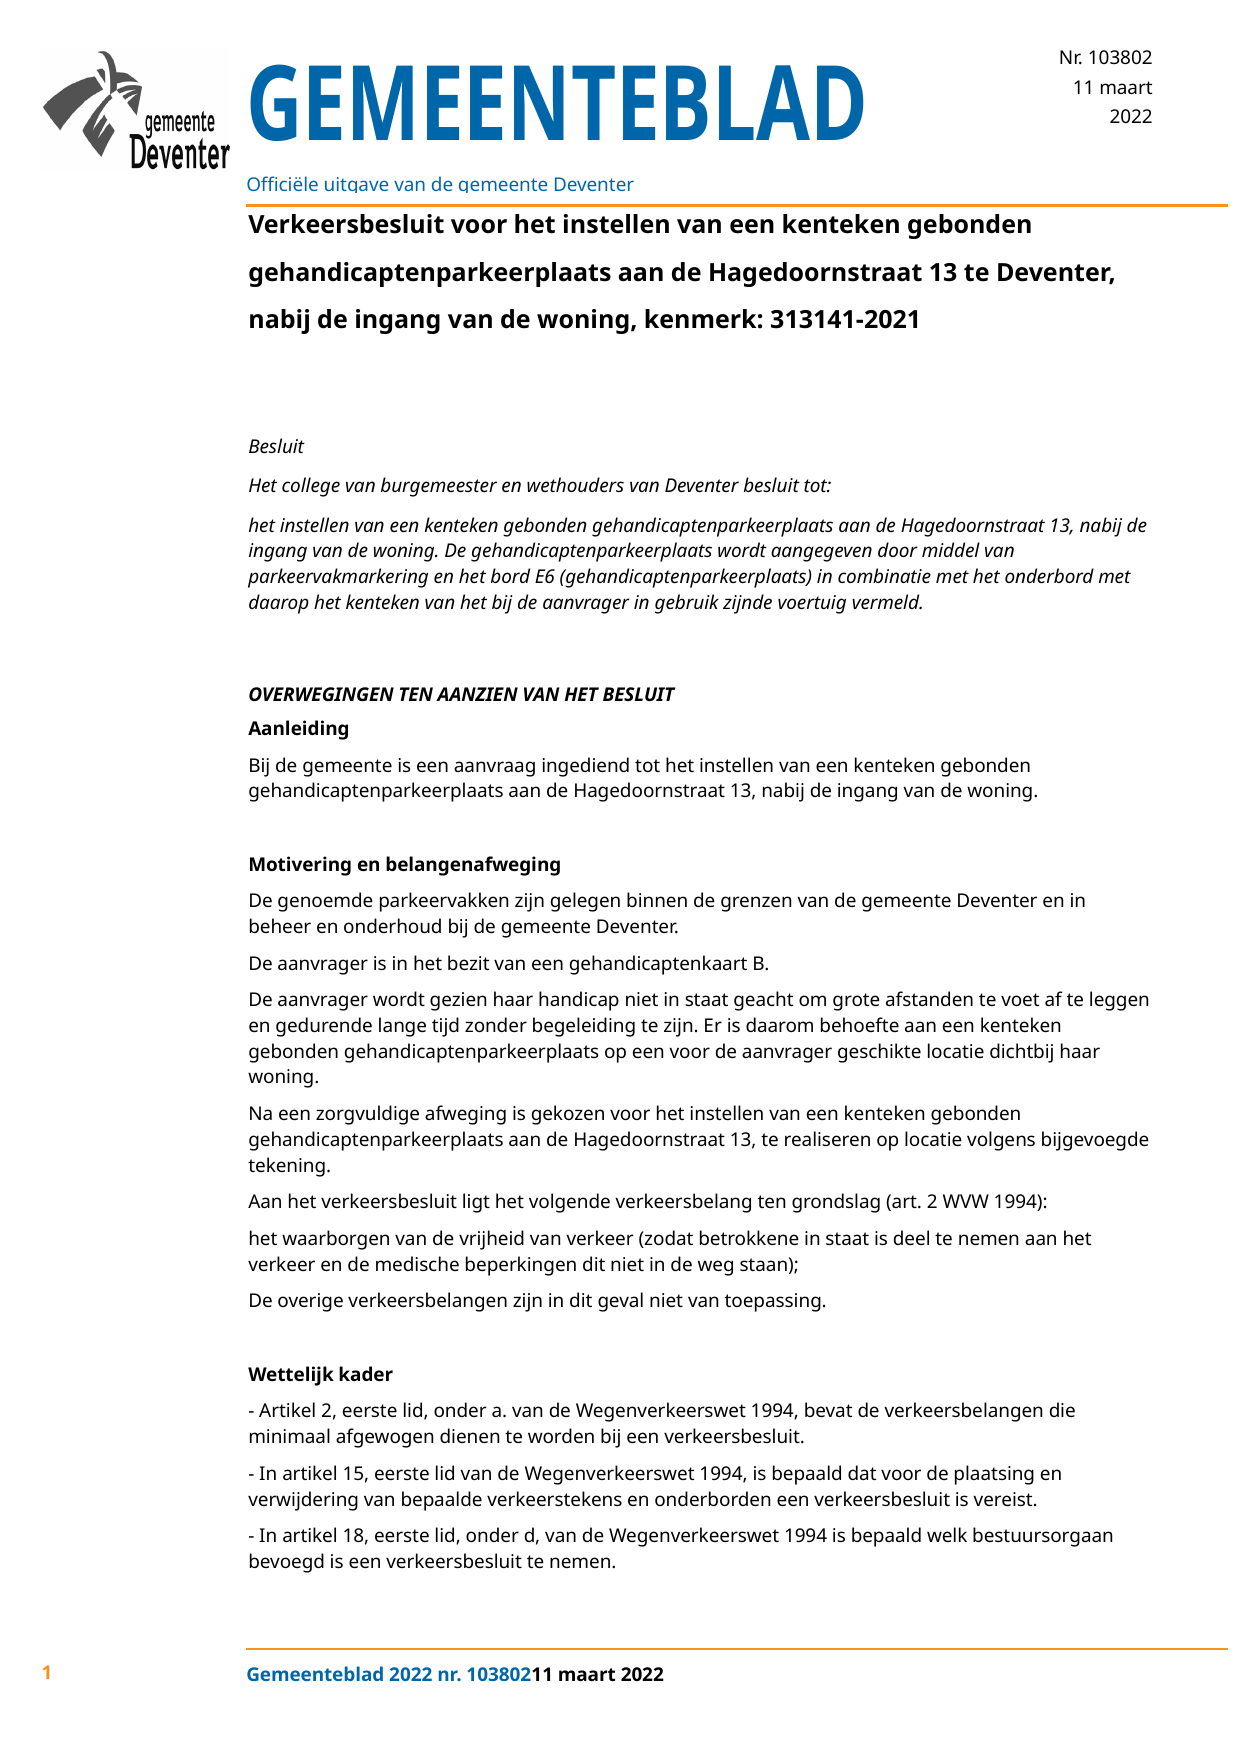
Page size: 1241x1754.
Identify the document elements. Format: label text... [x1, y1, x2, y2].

text het instellen van een kenteken gebonden gehandicaptenparkeerplaats aan de Hagedoornstraat 13, nabij de ingang van de woning. De gehandicaptenparkeerplaats wordt aangegeven door middel van parkeervakmarkering en het bord E6 (gehandicaptenparkeerplaats) in combinatie met het onderbord met daarop het kenteken van het bij de aanvrager in gebruik zijnde voertuig vermeld. [248, 512, 1152, 615]
text De aanvrager is in het bezit van een gehandicaptenkaart B. [248, 950, 1152, 976]
text Wettelijk kader [248, 1361, 1152, 1387]
text - In artikel 18, eerste lid, onder d, van de Wegenverkeerswet 1994 is bepaald welk bestuursorgaan bevoegd is een verkeersbesluit te nemen. [248, 1522, 1152, 1574]
text Het college van burgemeester en wethouders van Deventer besluit tot: [248, 472, 1152, 498]
text Motivering en belangenafweging [248, 851, 1152, 877]
text OVERWEGINGEN TEN AANZIEN VAN HET BESLUIT [248, 681, 1152, 707]
text Verkeersbesluit voor het instellen van een kenteken gebonden gehandicaptenparkeerplaats aan de Hagedoornstraat 13 te Deventer, nabij de ingang van de woning, kenmerk: 313141-2021 [248, 207, 1152, 336]
text - Artikel 2, eerste lid, onder a. van de Wegenverkeerswet 1994, bevat de verkeersbelangen die minimaal afgewogen dienen te worden bij een verkeersbesluit. [248, 1398, 1152, 1449]
text De overige verkeersbelangen zijn in dit geval niet van toepassing. [248, 1288, 1152, 1313]
text Na een zorgvuldige afweging is gekozen voor het instellen van een kenteken gebonden gehandicaptenparkeerplaats aan de Hagedoornstraat 13, te realiseren op locatie volgens bijgevoegde tekening. [248, 1100, 1152, 1178]
picture [41, 47, 231, 172]
text Aan het verkeersbesluit ligt het volgende verkeersbelang ten grondslag (art. 2 WVW 1994): [248, 1188, 1152, 1214]
text Aanleiding [248, 715, 1152, 741]
text het waarborgen van de vrijheid van verkeer (zodat betrokkene in staat is deel te nemen aan het verkeer en de medische beperkingen dit niet in de weg staan); [248, 1225, 1152, 1277]
text Bij de gemeente is een aanvraag ingediend tot het instellen van een kenteken gebonden gehandicaptenparkeerplaats aan de Hagedoornstraat 13, nabij de ingang van de woning. [248, 752, 1152, 803]
text De aanvrager wordt gezien haar handicap niet in staat geacht om grote afstanden te voet af te leggen en gedurende lange tijd zonder begeleiding te zijn. Er is daarom behoefte aan een kenteken gebonden gehandicaptenparkeerplaats op een voor de aanvrager geschikte locatie dichtbij haar woning. [248, 987, 1152, 1089]
text - In artikel 15, eerste lid van de Wegenverkeerswet 1994, is bepaald dat voor de plaatsing en verwijdering van bepaalde verkeerstekens en onderborden een verkeersbesluit is vereist. [248, 1460, 1152, 1511]
text De genoemde parkeervakken zijn gelegen binnen de grenzen van de gemeente Deventer en in beheer en onderhoud bij de gemeente Deventer. [248, 887, 1152, 939]
text Besluit [248, 433, 1152, 459]
